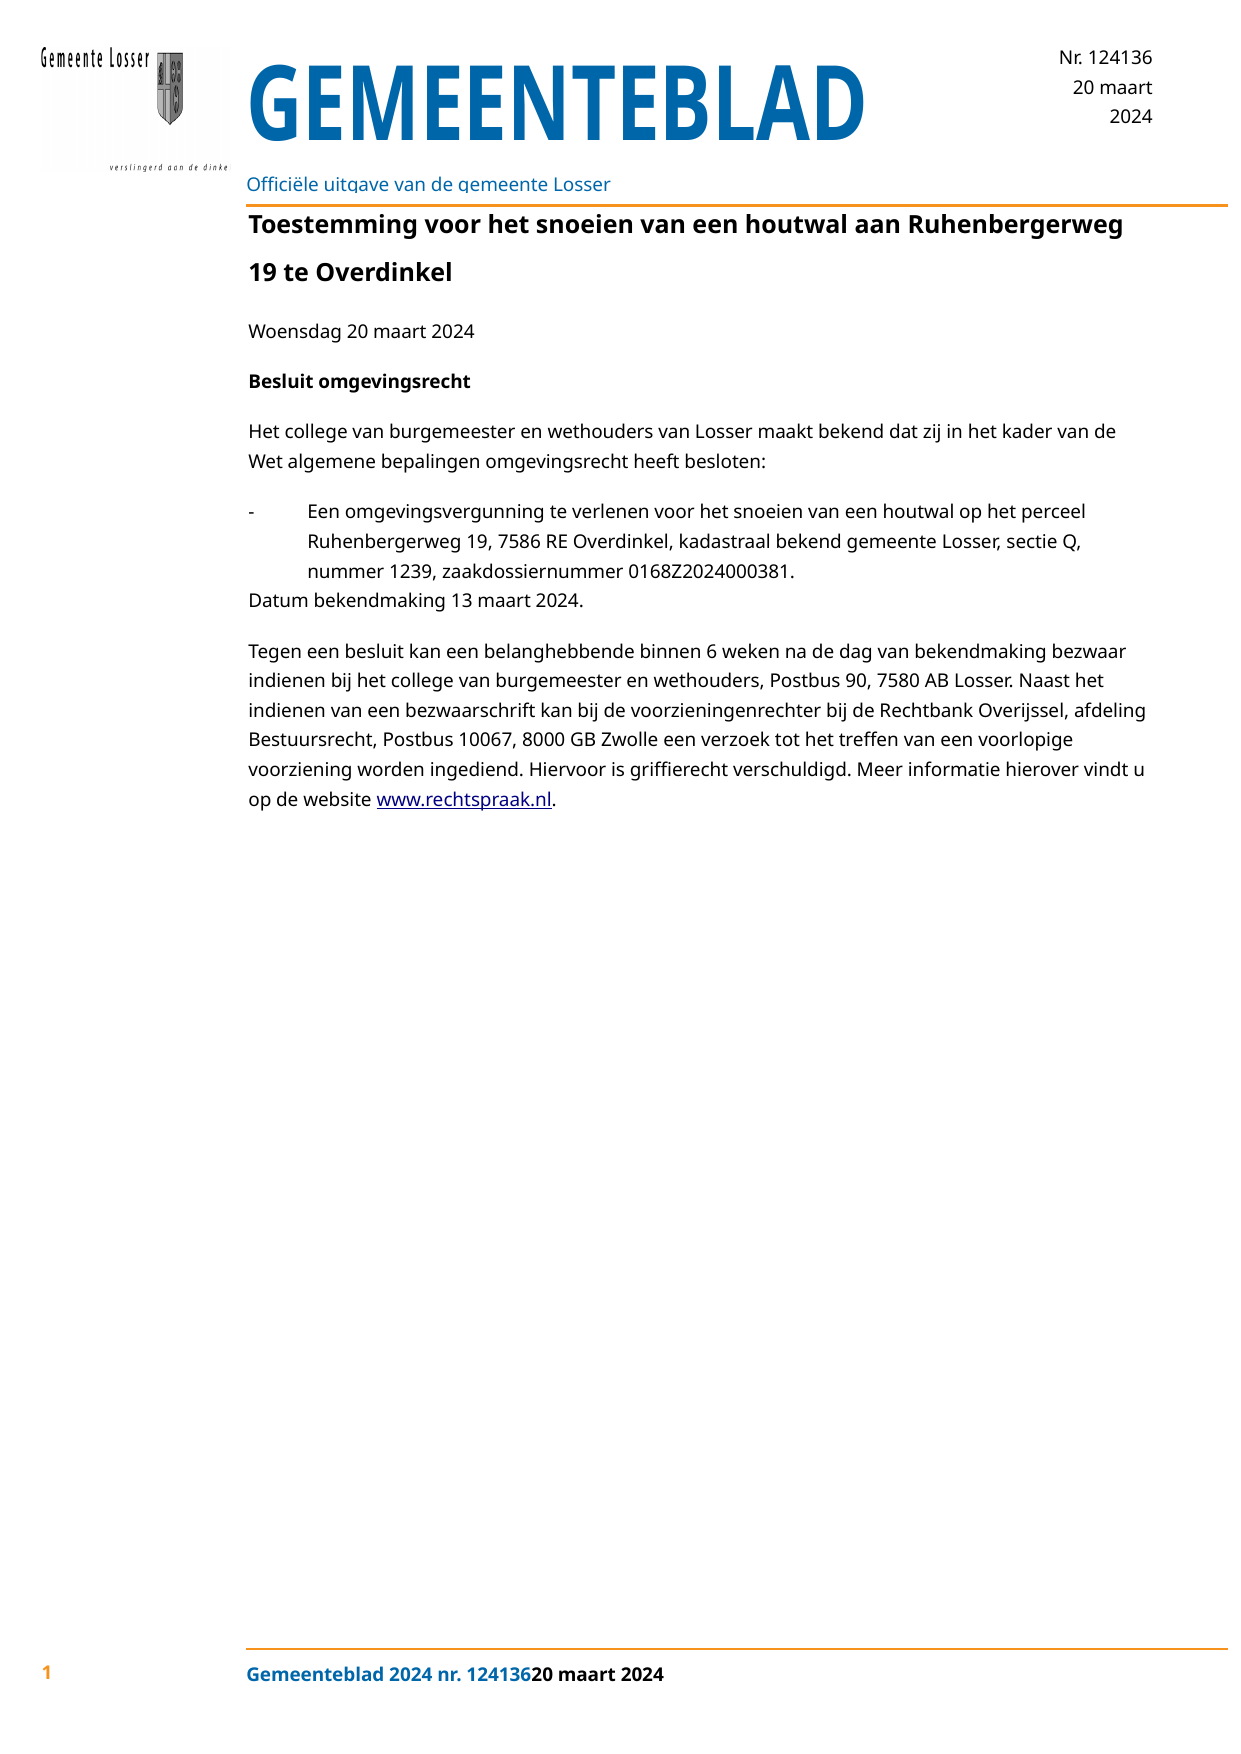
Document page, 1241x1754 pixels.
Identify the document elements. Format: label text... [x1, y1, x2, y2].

text Tegen een besluit kan een belanghebbende binnen 6 weken na de dag van bekendmaking bezwaar indienen bij het college van burgemeester en wethouders, Postbus 90, 7580 AB Losser. Naast het indienen van een bezwaarschrift kan bij de voorzieningenrechter bij de Rechtbank Overijssel, afdeling Bestuursrecht, Postbus 10067, 8000 GB Zwolle een verzoek tot het treffen van een voorlopige voorziening worden ingediend. Hiervoor is griffierecht verschuldigd. Meer informatie hierover vindt u op de website www.rechtspraak.nl. [248, 638, 1152, 812]
text Datum bekendmaking 13 maart 2024. [248, 587, 1152, 613]
text Besluit omgevingsrecht [248, 368, 1152, 394]
text Het college van burgemeester en wethouders van Losser maakt bekend dat zij in het kader van de Wet algemene bepalingen omgevingsrecht heeft besloten: [248, 419, 1152, 474]
list Een omgevingsvergunning te verlenen voor het snoeien van een houtwal op het perceel Ruhenbergerweg 19, 7586 RE Overdinkel, kadastraal bekend gemeente Losser, sectie Q, nummer 1239, zaakdossiernummer 0168Z2024000381. [248, 499, 1152, 584]
text Toestemming voor het snoeien van een houtwal aan Ruhenbergerweg 19 te Overdinkel [248, 207, 1152, 288]
picture [41, 47, 231, 172]
text Woensdag 20 maart 2024 [248, 318, 1152, 344]
